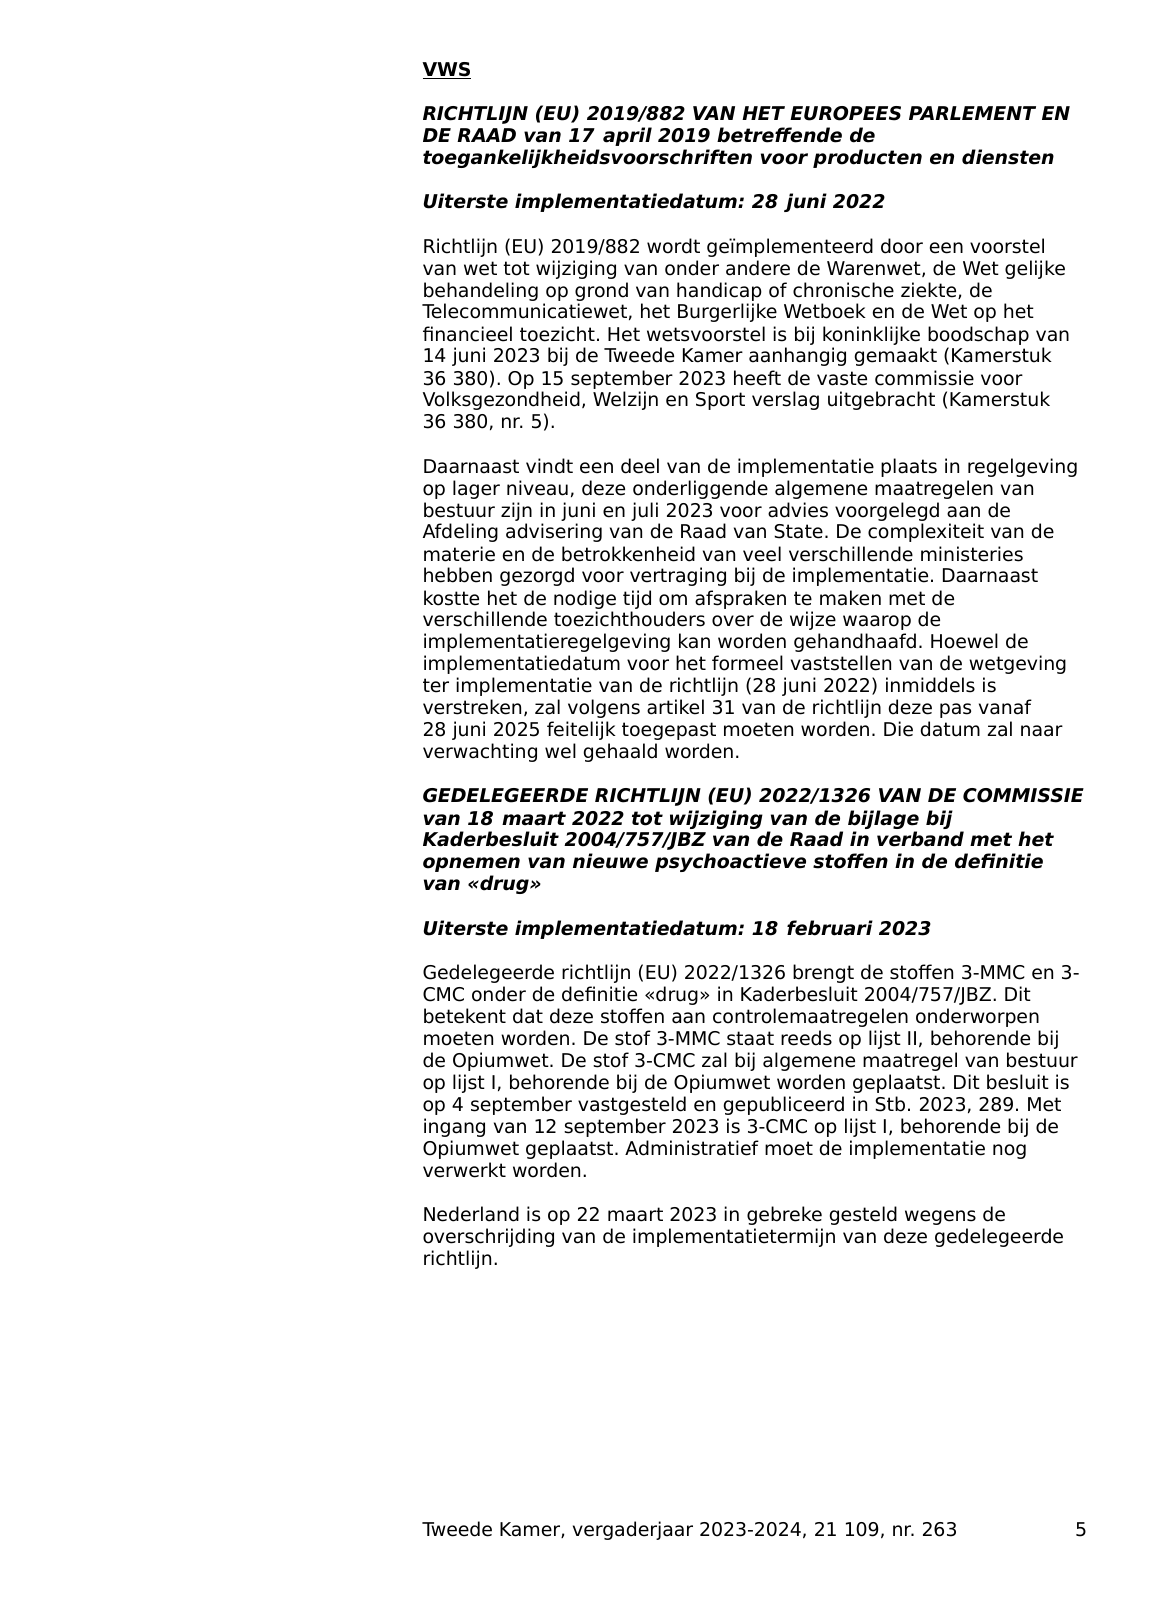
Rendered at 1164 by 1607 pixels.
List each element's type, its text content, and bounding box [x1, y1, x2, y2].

subtitle GEDELEGEERDE RICHTLIJN (EU) 2022/1326 VAN DE COMMISSIE van 18 maart 2022 tot wijziging van de bijlage bij Kaderbesluit 2004/757/JBZ van de Raad in verband met het opnemen van nieuwe psychoactieve stoffen in de definitie van «drug» [422, 785, 1087, 895]
text Daarnaast vindt een deel van de implementatie plaats in regelgeving op lager niveau, deze onderliggende algemene maatregelen van bestuur zijn in juni en juli 2023 voor advies voorgelegd aan de Afdeling advisering van de Raad van State. De complexiteit van de materie en de betrokkenheid van veel verschillende ministeries hebben gezorgd voor vertraging bij de implementatie. Daarnaast kostte het de nodige tijd om afspraken te maken met de verschillende toezichthouders over de wijze waarop de implementatieregelgeving kan worden gehandhaafd. Hoewel de implementatiedatum voor het formeel vaststellen van de wetgeving ter implementatie van de richtlijn (28 juni 2022) inmiddels is verstreken, zal volgens artikel 31 van de richtlijn deze pas vanaf 28 juni 2025 feitelijk toegepast moeten worden. Die datum zal naar verwachting wel gehaald worden. [422, 456, 1087, 763]
subtitle RICHTLIJN (EU) 2019/882 VAN HET EUROPEES PARLEMENT EN DE RAAD van 17 april 2019 betreffende de toegankelijkheidsvoorschriften voor producten en diensten [422, 103, 1087, 169]
text Nederland is op 22 maart 2023 in gebreke gesteld wegens de overschrijding van de implementatietermijn van deze gedelegeerde richtlijn. [422, 1204, 1087, 1269]
subtitle Uiterste implementatiedatum: 28 juni 2022 [422, 191, 1087, 213]
subtitle Uiterste implementatiedatum: 18 februari 2023 [422, 917, 1087, 939]
text Richtlijn (EU) 2019/882 wordt geïmplementeerd door een voorstel van wet tot wijziging van onder andere de Warenwet, de Wet gelijke behandeling op grond van handicap of chronische ziekte, de Telecommunicatiewet, het Burgerlijke Wetboek en de Wet op het financieel toezicht. Het wetsvoorstel is bij koninklijke boodschap van 14 juni 2023 bij de Tweede Kamer aanhangig gemaakt (Kamerstuk 36 380). Op 15 september 2023 heeft de vaste commissie voor Volksgezondheid, Welzijn en Sport verslag uitgebracht (Kamerstuk 36 380, nr. 5). [422, 236, 1087, 433]
text Gedelegeerde richtlijn (EU) 2022/1326 brengt de stoffen 3-MMC en 3-CMC onder de definitie «drug» in Kaderbesluit 2004/757/JBZ. Dit betekent dat deze stoffen aan controlemaatregelen onderworpen moeten worden. De stof 3-MMC staat reeds op lijst II, behorende bij de Opiumwet. De stof 3-CMC zal bij algemene maatregel van bestuur op lijst I, behorende bij de Opiumwet worden geplaatst. Dit besluit is op 4 september vastgesteld en gepubliceerd in Stb. 2023, 289. Met ingang van 12 september 2023 is 3-CMC op lijst I, behorende bij de Opiumwet geplaatst. Administratief moet de implementatie nog verwerkt worden. [422, 962, 1087, 1181]
subtitle VWS [422, 59, 1087, 81]
